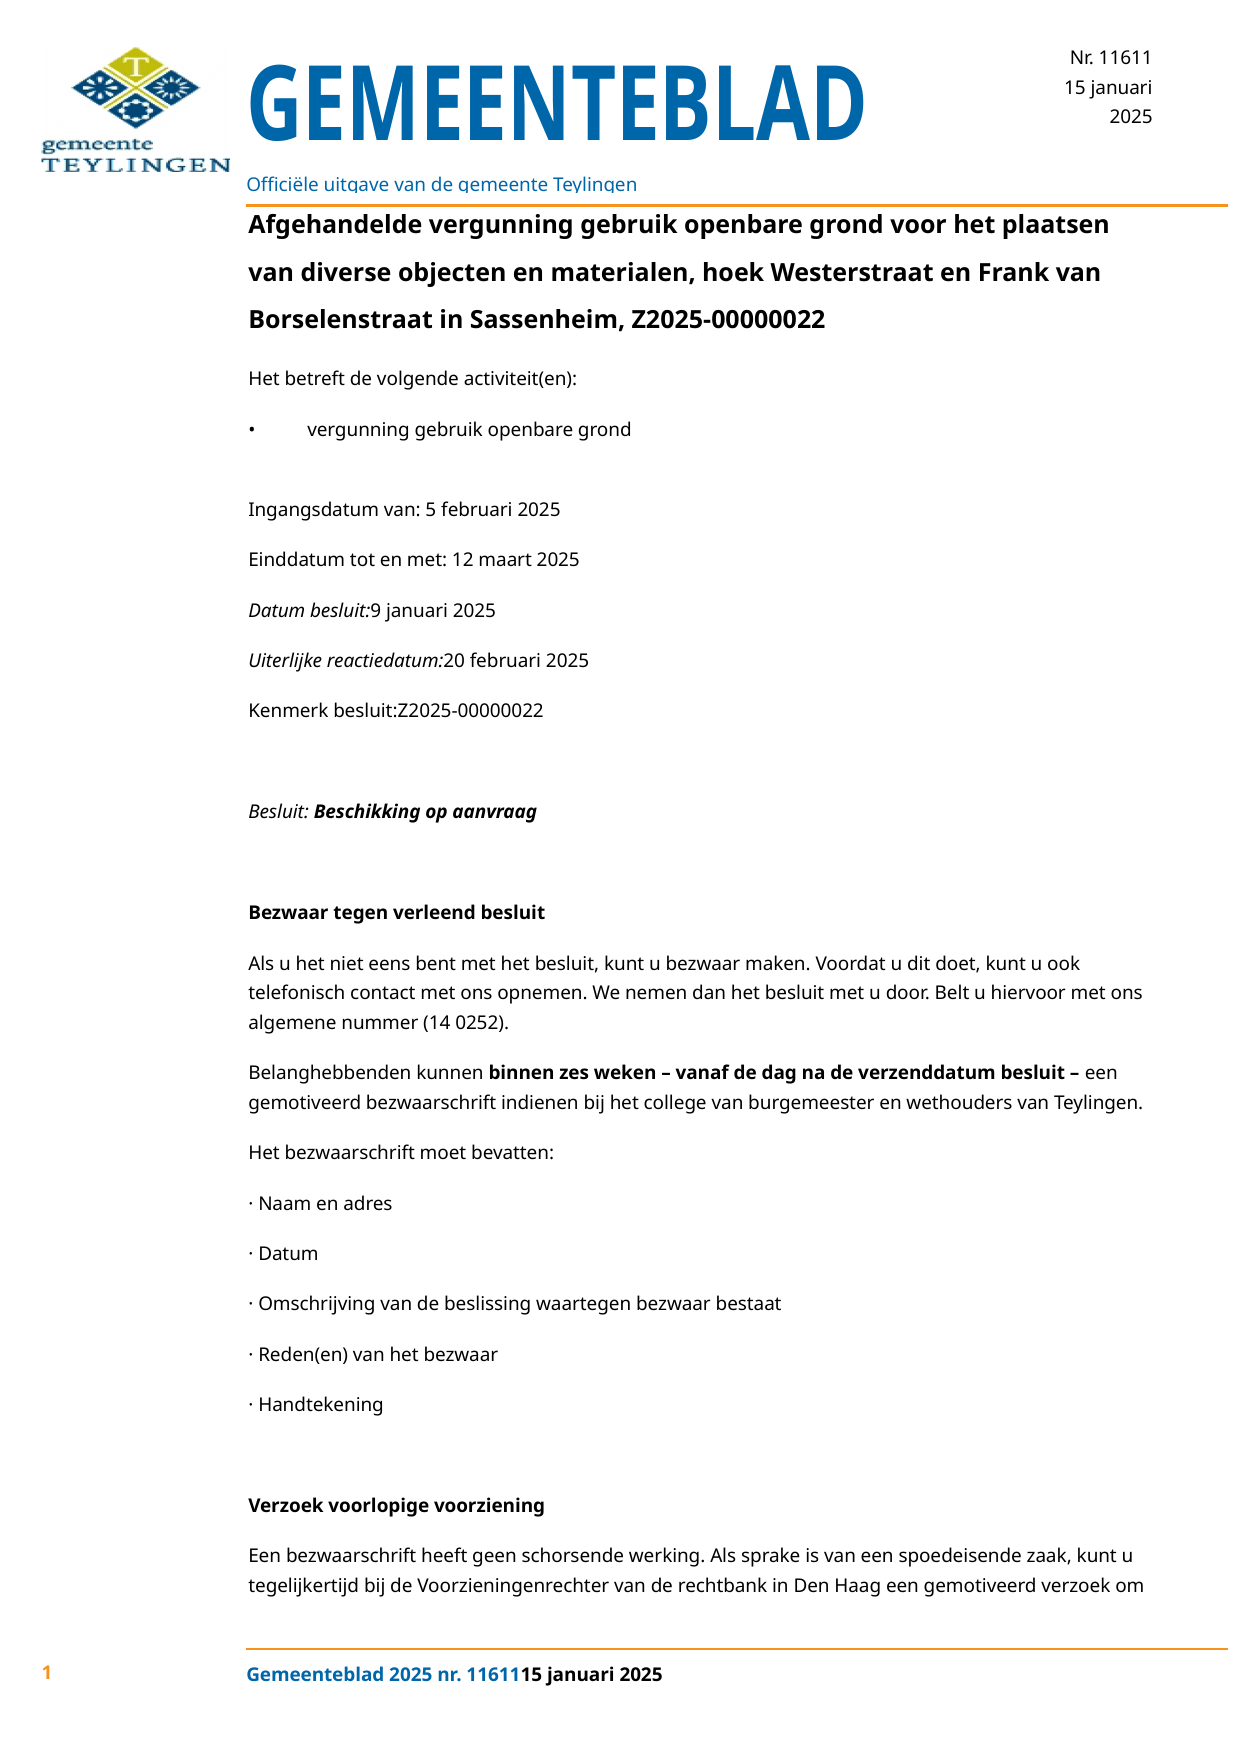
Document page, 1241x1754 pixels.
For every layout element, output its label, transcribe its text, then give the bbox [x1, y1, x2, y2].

text · Handtekening [248, 1391, 1152, 1417]
text Afgehandelde vergunning gebruik openbare grond voor het plaatsen van diverse objecten en materialen, hoek Westerstraat en Frank van Borselenstraat in Sassenheim, Z2025-00000022 [248, 207, 1152, 336]
text Uiterlijke reactiedatum:20 februari 2025 [248, 647, 1152, 673]
text Besluit: Beschikking op aanvraag [248, 798, 1152, 824]
text Einddatum tot en met: 12 maart 2025 [248, 546, 1152, 572]
text · Reden(en) van het bezwaar [248, 1341, 1152, 1367]
text Belanghebbenden kunnen binnen zes weken – vanaf de dag na de verzenddatum besluit – een gemotiveerd bezwaarschrift indienen bij het college van burgemeester en wethouders van Teylingen. [248, 1059, 1152, 1114]
text · Datum [248, 1240, 1152, 1266]
text Verzoek voorlopige voorziening [248, 1492, 1152, 1518]
text Een bezwaarschrift heeft geen schorsende werking. Als sprake is van een spoedeisende zaak, kunt u tegelijkertijd bij de Voorzieningenrechter van de rechtbank in Den Haag een gemotiveerd verzoek om [248, 1543, 1152, 1598]
text · Omschrijving van de beslissing waartegen bezwaar bestaat [248, 1291, 1152, 1316]
text Het bezwaarschrift moet bevatten: [248, 1139, 1152, 1165]
text Het betreft de volgende activiteit(en): [248, 366, 1152, 391]
text Kenmerk besluit:Z2025-00000022 [248, 698, 1152, 723]
picture [41, 47, 231, 172]
list vergunning gebruik openbare grond [248, 416, 1152, 442]
text Als u het niet eens bent met het besluit, kunt u bezwaar maken. Voordat u dit doet, kunt u ook telefonisch contact met ons opnemen. We nemen dan het besluit met u door. Belt u hiervoor met ons algemene nummer (14 0252). [248, 950, 1152, 1034]
text · Naam en adres [248, 1190, 1152, 1215]
text Bezwaar tegen verleend besluit [248, 899, 1152, 925]
text Ingangsdatum van: 5 februari 2025 [248, 496, 1152, 522]
text Datum besluit:9 januari 2025 [248, 597, 1152, 622]
